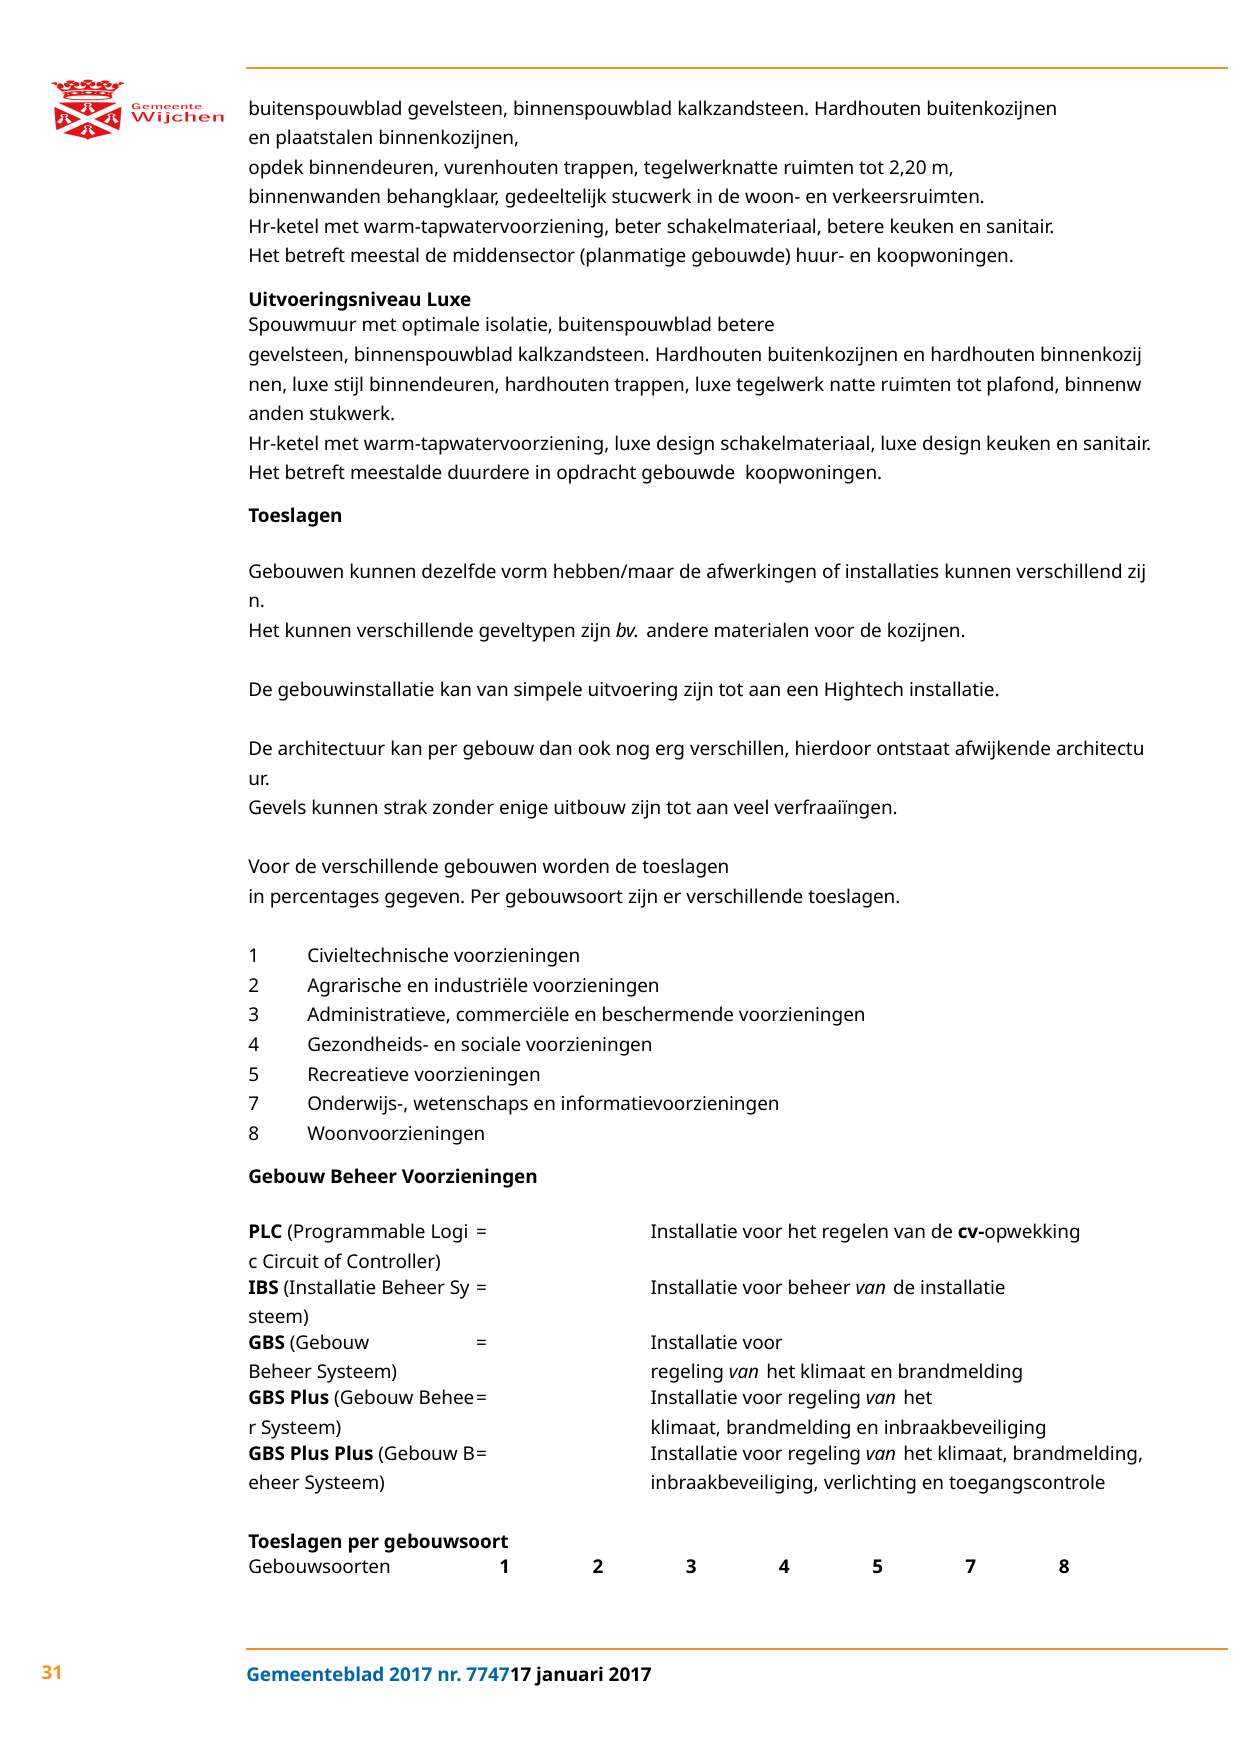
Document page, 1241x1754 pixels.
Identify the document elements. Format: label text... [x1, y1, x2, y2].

table_header PLC (Programmable Logic Circuit of Controller) [248, 1219, 476, 1274]
table_cell 5 [872, 1554, 965, 1579]
table_cell Gebouwsoorten [248, 1554, 499, 1579]
table_cell Installatie voor beheer van de installatie [650, 1274, 1152, 1329]
table_header Toeslagen per gebouwsoort [248, 1528, 1152, 1554]
table_header = [476, 1219, 650, 1274]
text buitenspouwblad gevelsteen, binnenspouwblad kalkzandsteen. Hardhouten buitenkozijnen en plaatstalen binnenkozijnen, opdek binnendeuren, vurenhouten trappen, tegelwerknatte ruimten tot 2,20 m, binnenwanden behangklaar, gedeeltelijk stucwerk in de woon- en verkeersruimten. [248, 95, 1152, 209]
text Uitvoeringsniveau Luxe [248, 286, 1152, 312]
list Onderwijs-, wetenschaps en informatievoorzieningen [248, 1090, 1152, 1116]
table_cell 4 [779, 1554, 872, 1579]
table_cell Installatie voor regeling van het klimaat, brandmelding en inbraakbeveiliging [650, 1385, 1152, 1440]
list Agrarische en industriële voorzieningen [248, 972, 1152, 998]
table_cell IBS (Installatie Beheer Systeem) [248, 1274, 476, 1329]
text Voor de verschillende gebouwen worden de toeslagen in percentages gegeven. Per gebouwsoort zijn er verschillende toeslagen. [248, 854, 1152, 909]
table_cell = [476, 1329, 650, 1384]
table_cell Installatie voor regeling van het klimaat, brandmelding, inbraakbeveiliging, verlichting en toegangscontrole [650, 1440, 1152, 1495]
list Gezondheids- en sociale voorzieningen [248, 1031, 1152, 1057]
table_header Installatie voor het regelen van de cv-opwekking [650, 1219, 1152, 1274]
text De gebouwinstallatie kan van simpele uitvoering zijn tot aan een Hightech installatie. [248, 676, 1152, 702]
list Recreatieve voorzieningen [248, 1061, 1152, 1087]
list Woonvoorzieningen [248, 1120, 1152, 1146]
table_cell = [476, 1385, 650, 1440]
table_cell 3 [686, 1554, 779, 1579]
text Gebouwen kunnen dezelfde vorm hebben/maar de afwerkingen of installaties kunnen verschillend zijn. [248, 558, 1152, 613]
text Het betreft meestalde duurdere in opdracht gebouwde koopwoningen. [248, 459, 1152, 485]
text Gevels kunnen strak zonder enige uitbouw zijn tot aan veel verfraaiïngen. [248, 794, 1152, 820]
table_cell 1 [499, 1554, 592, 1579]
text Hr-ketel met warm-tapwatervoorziening, luxe design schakelmateriaal, luxe design keuken en sanitair. [248, 430, 1152, 456]
text Gebouw Beheer Voorzieningen [248, 1163, 1152, 1189]
text De architectuur kan per gebouw dan ook nog erg verschillen, hierdoor ontstaat afwijkende architectuur. [248, 735, 1152, 791]
table_cell Installatie voor regeling van het klimaat en brandmelding [650, 1329, 1152, 1384]
table_cell GBS (Gebouw Beheer Systeem) [248, 1329, 476, 1384]
text Spouwmuur met optimale isolatie, buitenspouwblad betere gevelsteen, binnenspouwblad kalkzandsteen. Hardhouten buitenkozijnen en hardhouten binnenkozijnen, luxe stijl binnendeuren, hardhouten trappen, luxe tegelwerk natte ruimten tot plafond, binnenwanden stukwerk. [248, 312, 1152, 426]
list Civieltechnische voorzieningen [248, 942, 1152, 968]
text Hr-ketel met warm-tapwatervoorziening, beter schakelmateriaal, betere keuken en sanitair. [248, 213, 1152, 239]
table_cell 8 [1059, 1554, 1152, 1579]
table_cell = [476, 1440, 650, 1495]
text Het kunnen verschillende geveltypen zijn bv. andere materialen voor de kozijnen. [248, 617, 1152, 643]
text Het betreft meestal de middensector (planmatige gebouwde) huur- en koopwoningen. [248, 243, 1152, 268]
table_cell = [476, 1274, 650, 1329]
list Administratieve, commerciële en beschermende voorzieningen [248, 1002, 1152, 1027]
table_cell 2 [593, 1554, 686, 1579]
table_cell 7 [965, 1554, 1058, 1579]
table_cell GBS Plus (Gebouw Beheer Systeem) [248, 1385, 476, 1440]
table_cell GBS Plus Plus (Gebouw Beheer Systeem) [248, 1440, 476, 1495]
picture [41, 47, 231, 172]
text Toeslagen [248, 503, 1152, 528]
